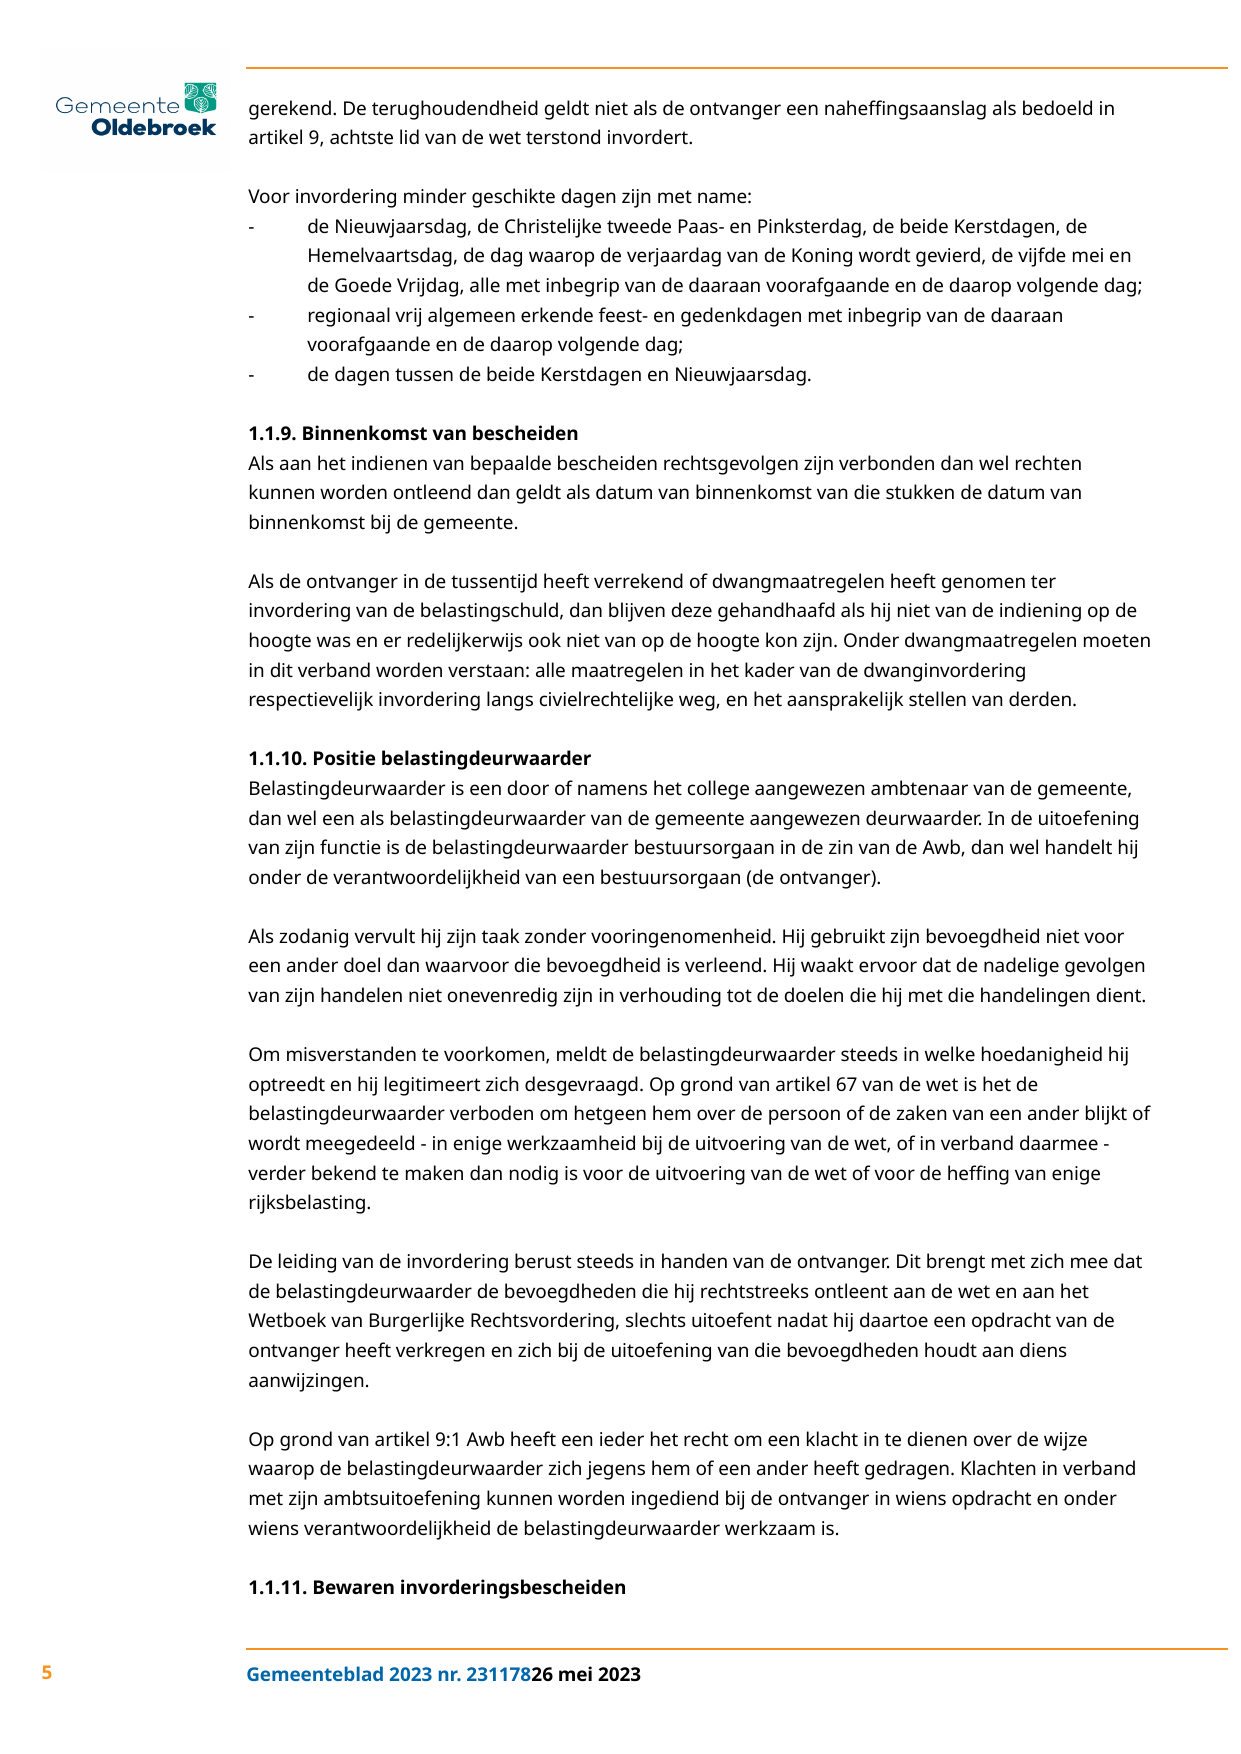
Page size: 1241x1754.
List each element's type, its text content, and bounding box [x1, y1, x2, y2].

text Als zodanig vervult hij zijn taak zonder vooringenomenheid. Hij gebruikt zijn bevoegdheid niet voor een ander doel dan waarvoor die bevoegdheid is verleend. Hij waakt ervoor dat de nadelige gevolgen van zijn handelen niet onevenredig zijn in verhouding tot de doelen die hij met die handelingen dient. [248, 923, 1152, 1008]
picture [41, 47, 231, 172]
list regionaal vrij algemeen erkende feest- en gedenkdagen met inbegrip van de daaraan voorafgaande en de daarop volgende dag; [248, 302, 1152, 357]
text 1.1.9. Binnenkomst van bescheiden [248, 420, 1152, 446]
text Als aan het indienen van bepaalde bescheiden rechtsgevolgen zijn verbonden dan wel rechten kunnen worden ontleend dan geldt als datum van binnenkomst van die stukken de datum van binnenkomst bij de gemeente. [248, 450, 1152, 535]
list de dagen tussen de beide Kerstdagen en Nieuwjaarsdag. [248, 361, 1152, 387]
text Belastingdeurwaarder is een door of namens het college aangewezen ambtenaar van de gemeente, dan wel een als belastingdeurwaarder van de gemeente aangewezen deurwaarder. In de uitoefening van zijn functie is de belastingdeurwaarder bestuursorgaan in de zin van de Awb, dan wel handelt hij onder de verantwoordelijkheid van een bestuursorgaan (de ontvanger). [248, 775, 1152, 890]
text 1.1.10. Positie belastingdeurwaarder [248, 746, 1152, 771]
text Om misverstanden te voorkomen, meldt de belastingdeurwaarder steeds in welke hoedanigheid hij optreedt en hij legitimeert zich desgevraagd. Op grond van artikel 67 van de wet is het de belastingdeurwaarder verboden om hetgeen hem over de persoon of de zaken van een ander blijkt of wordt meegedeeld - in enige werkzaamheid bij de uitvoering van de wet, of in verband daarmee - verder bekend te maken dan nodig is voor de uitvoering van de wet of voor de heffing van enige rijksbelasting. [248, 1041, 1152, 1215]
text Op grond van artikel 9:1 Awb heeft een ieder het recht om een klacht in te dienen over de wijze waarop de belastingdeurwaarder zich jegens hem of een ander heeft gedragen. Klachten in verband met zijn ambtsuitoefening kunnen worden ingediend bij de ontvanger in wiens opdracht en onder wiens verantwoordelijkheid de belastingdeurwaarder werkzaam is. [248, 1426, 1152, 1541]
list de Nieuwjaarsdag, de Christelijke tweede Paas- en Pinksterdag, de beide Kerstdagen, de Hemelvaartsdag, de dag waarop de verjaardag van de Koning wordt gevierd, de vijfde mei en de Goede Vrijdag, alle met inbegrip van de daaraan voorafgaande en de daarop volgende dag; [248, 213, 1152, 298]
text Als de ontvanger in de tussentijd heeft verrekend of dwangmaatregelen heeft genomen ter invordering van de belastingschuld, dan blijven deze gehandhaafd als hij niet van de indiening op de hoogte was en er redelijkerwijs ook niet van op de hoogte kon zijn. Onder dwangmaatregelen moeten in dit verband worden verstaan: alle maatregelen in het kader van de dwanginvordering respectievelijk invordering langs civielrechtelijke weg, en het aansprakelijk stellen van derden. [248, 568, 1152, 712]
text gerekend. De terughoudendheid geldt niet als de ontvanger een naheffingsaanslag als bedoeld in artikel 9, achtste lid van de wet terstond invordert. [248, 95, 1152, 150]
text 1.1.11. Bewaren invorderingsbescheiden [248, 1574, 1152, 1600]
text Voor invordering minder geschikte dagen zijn met name: [248, 183, 1152, 209]
text De leiding van de invordering berust steeds in handen van de ontvanger. Dit brengt met zich mee dat de belastingdeurwaarder de bevoegdheden die hij rechtstreeks ontleent aan de wet en aan het Wetboek van Burgerlijke Rechtsvordering, slechts uitoefent nadat hij daartoe een opdracht van de ontvanger heeft verkregen en zich bij de uitoefening van die bevoegdheden houdt aan diens aanwijzingen. [248, 1248, 1152, 1393]
